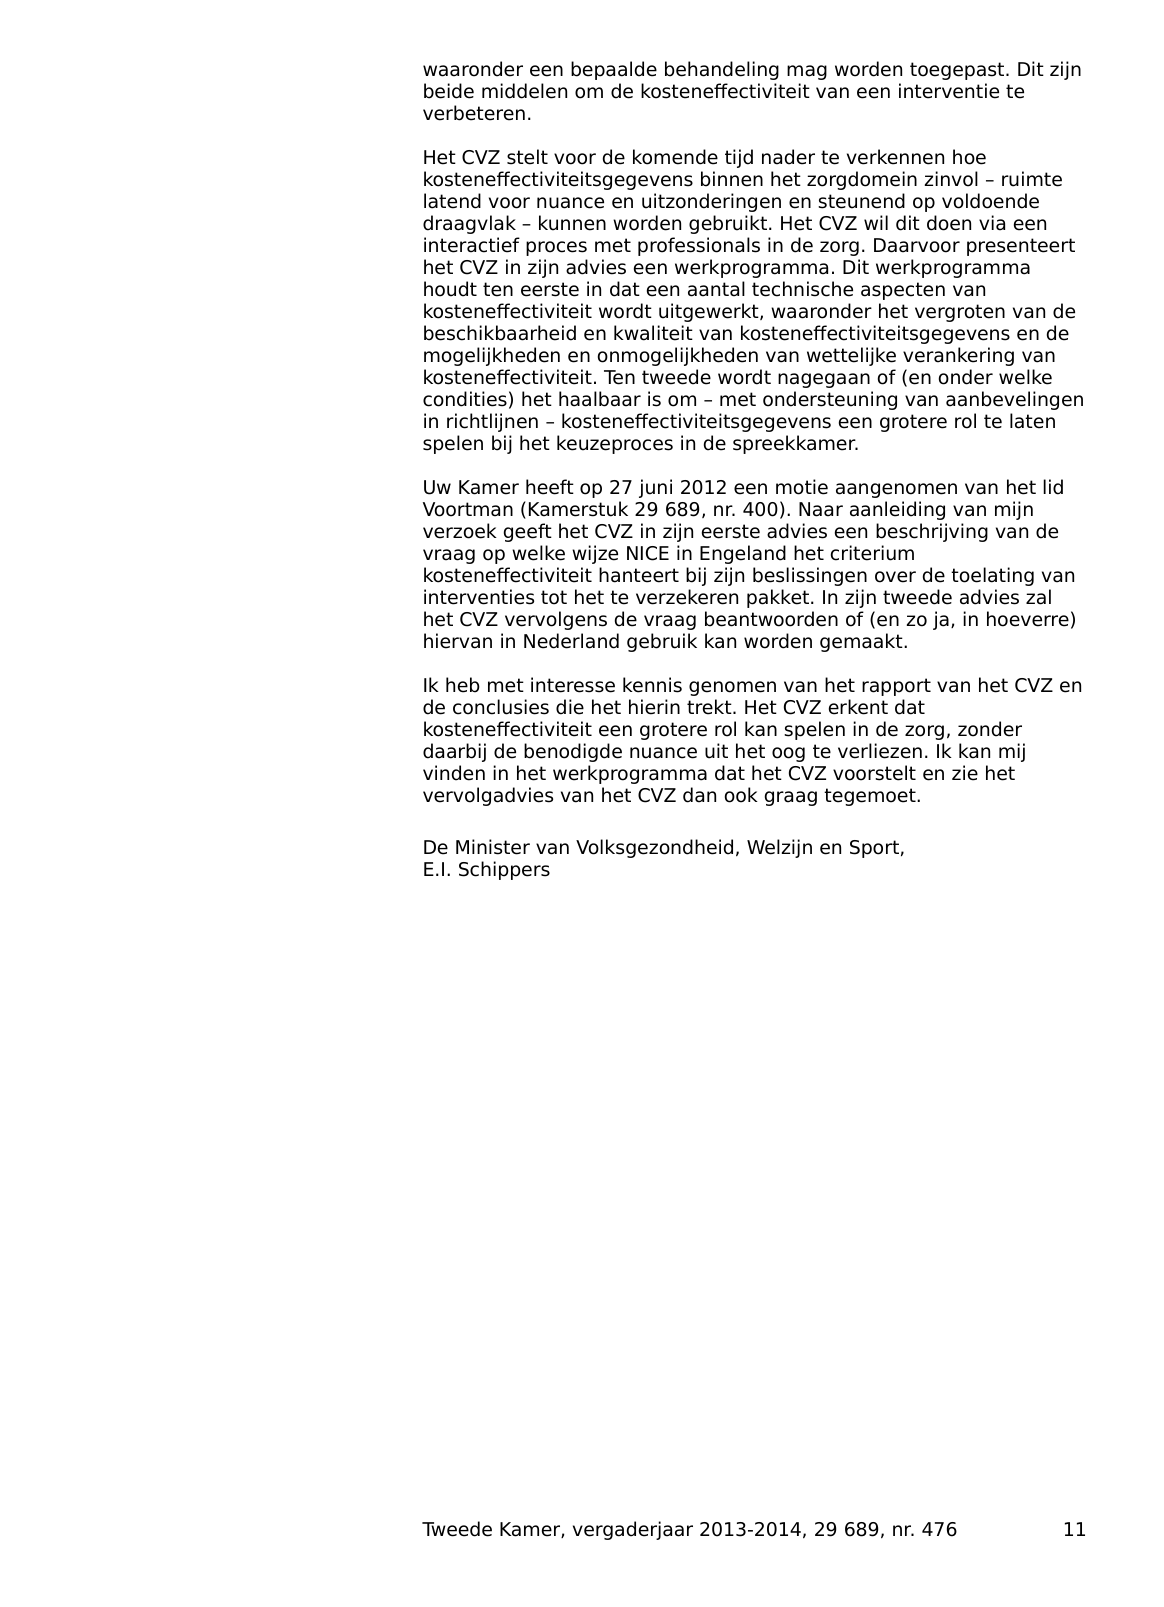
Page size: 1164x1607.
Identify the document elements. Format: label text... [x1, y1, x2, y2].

text waaronder een bepaalde behandeling mag worden toegepast. Dit zijn beide middelen om de kosteneffectiviteit van een interventie te verbeteren. [422, 59, 1087, 125]
text Uw Kamer heeft op 27 juni 2012 een motie aangenomen van het lid Voortman (Kamerstuk 29 689, nr. 400). Naar aanleiding van mijn verzoek geeft het CVZ in zijn eerste advies een beschrijving van de vraag op welke wijze NICE in Engeland het criterium kosteneffectiviteit hanteert bij zijn beslissingen over de toelating van interventies tot het te verzekeren pakket. In zijn tweede advies zal het CVZ vervolgens de vraag beantwoorden of (en zo ja, in hoeverre) hiervan in Nederland gebruik kan worden gemaakt. [422, 477, 1087, 653]
text Ik heb met interesse kennis genomen van het rapport van het CVZ en de conclusies die het hierin trekt. Het CVZ erkent dat kosteneffectiviteit een grotere rol kan spelen in de zorg, zonder daarbij de benodigde nuance uit het oog te verliezen. Ik kan mij vinden in het werkprogramma dat het CVZ voorstelt en zie het vervolgadvies van het CVZ dan ook graag tegemoet. [422, 675, 1087, 807]
text De Minister van Volksgezondheid, Welzijn en Sport, E.I. Schippers [422, 837, 1087, 881]
text Het CVZ stelt voor de komende tijd nader te verkennen hoe kosteneffectiviteitsgegevens binnen het zorgdomein zinvol – ruimte latend voor nuance en uitzonderingen en steunend op voldoende draagvlak – kunnen worden gebruikt. Het CVZ wil dit doen via een interactief proces met professionals in de zorg. Daarvoor presenteert het CVZ in zijn advies een werkprogramma. Dit werkprogramma houdt ten eerste in dat een aantal technische aspecten van kosteneffectiviteit wordt uitgewerkt, waaronder het vergroten van de beschikbaarheid en kwaliteit van kosteneffectiviteitsgegevens en de mogelijkheden en onmogelijkheden van wettelijke verankering van kosteneffectiviteit. Ten tweede wordt nagegaan of (en onder welke condities) het haalbaar is om – met ondersteuning van aanbevelingen in richtlijnen – kosteneffectiviteitsgegevens een grotere rol te laten spelen bij het keuzeproces in de spreekkamer. [422, 147, 1087, 455]
